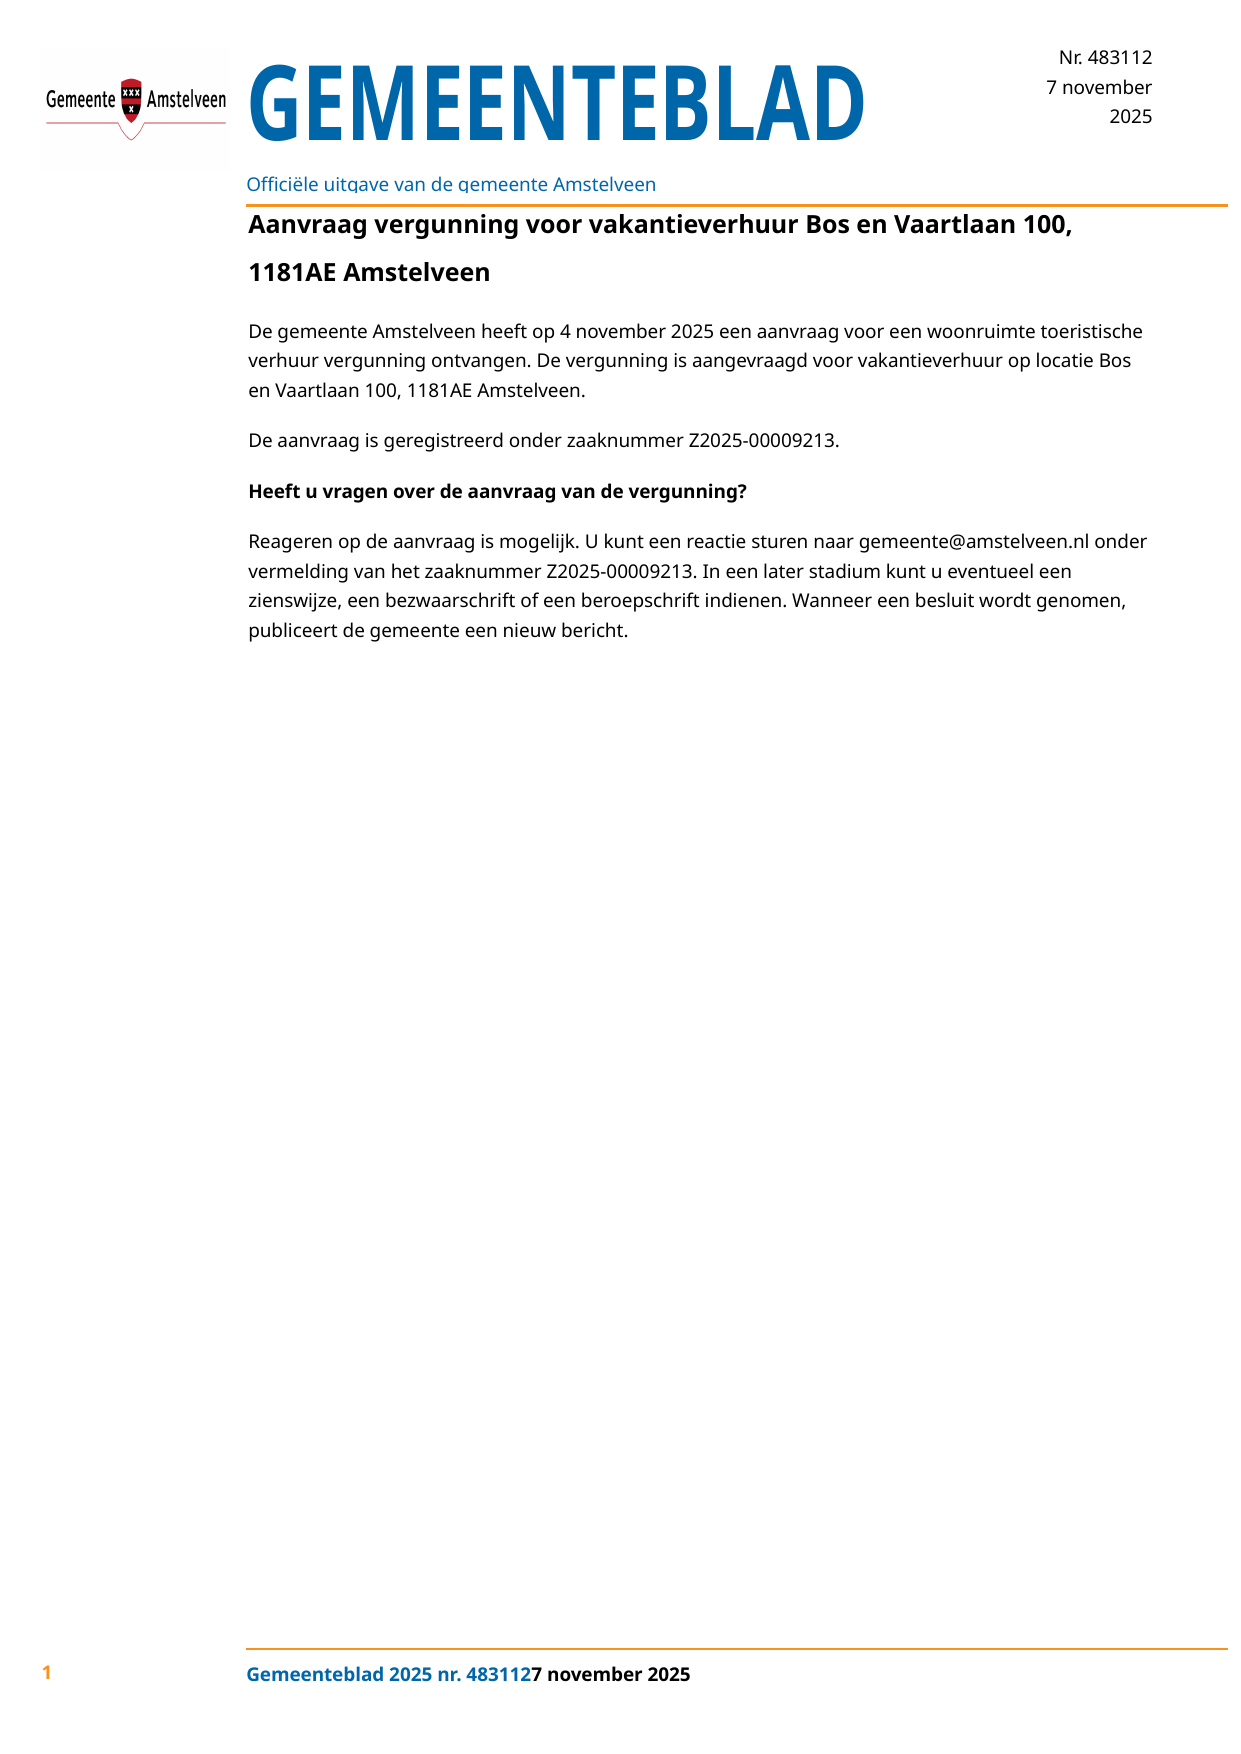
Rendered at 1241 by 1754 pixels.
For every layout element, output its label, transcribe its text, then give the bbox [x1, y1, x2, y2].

text De gemeente Amstelveen heeft op 4 november 2025 een aanvraag voor een woonruimte toeristische verhuur vergunning ontvangen. De vergunning is aangevraagd voor vakantieverhuur op locatie Bos en Vaartlaan 100, 1181AE Amstelveen. [248, 318, 1152, 403]
text Aanvraag vergunning voor vakantieverhuur Bos en Vaartlaan 100, 1181AE Amstelveen [248, 207, 1152, 288]
text Heeft u vragen over de aanvraag van de vergunning? [248, 478, 1152, 504]
text De aanvraag is geregistreerd onder zaaknummer Z2025-00009213. [248, 427, 1152, 453]
picture [41, 47, 231, 172]
text Reageren op de aanvraag is mogelijk. U kunt een reactie sturen naar gemeente@amstelveen.nl onder vermelding van het zaaknummer Z2025-00009213. In een later stadium kunt u eventueel een zienswijze, een bezwaarschrift of een beroepschrift indienen. Wanneer een besluit wordt genomen, publiceert de gemeente een nieuw bericht. [248, 528, 1152, 643]
